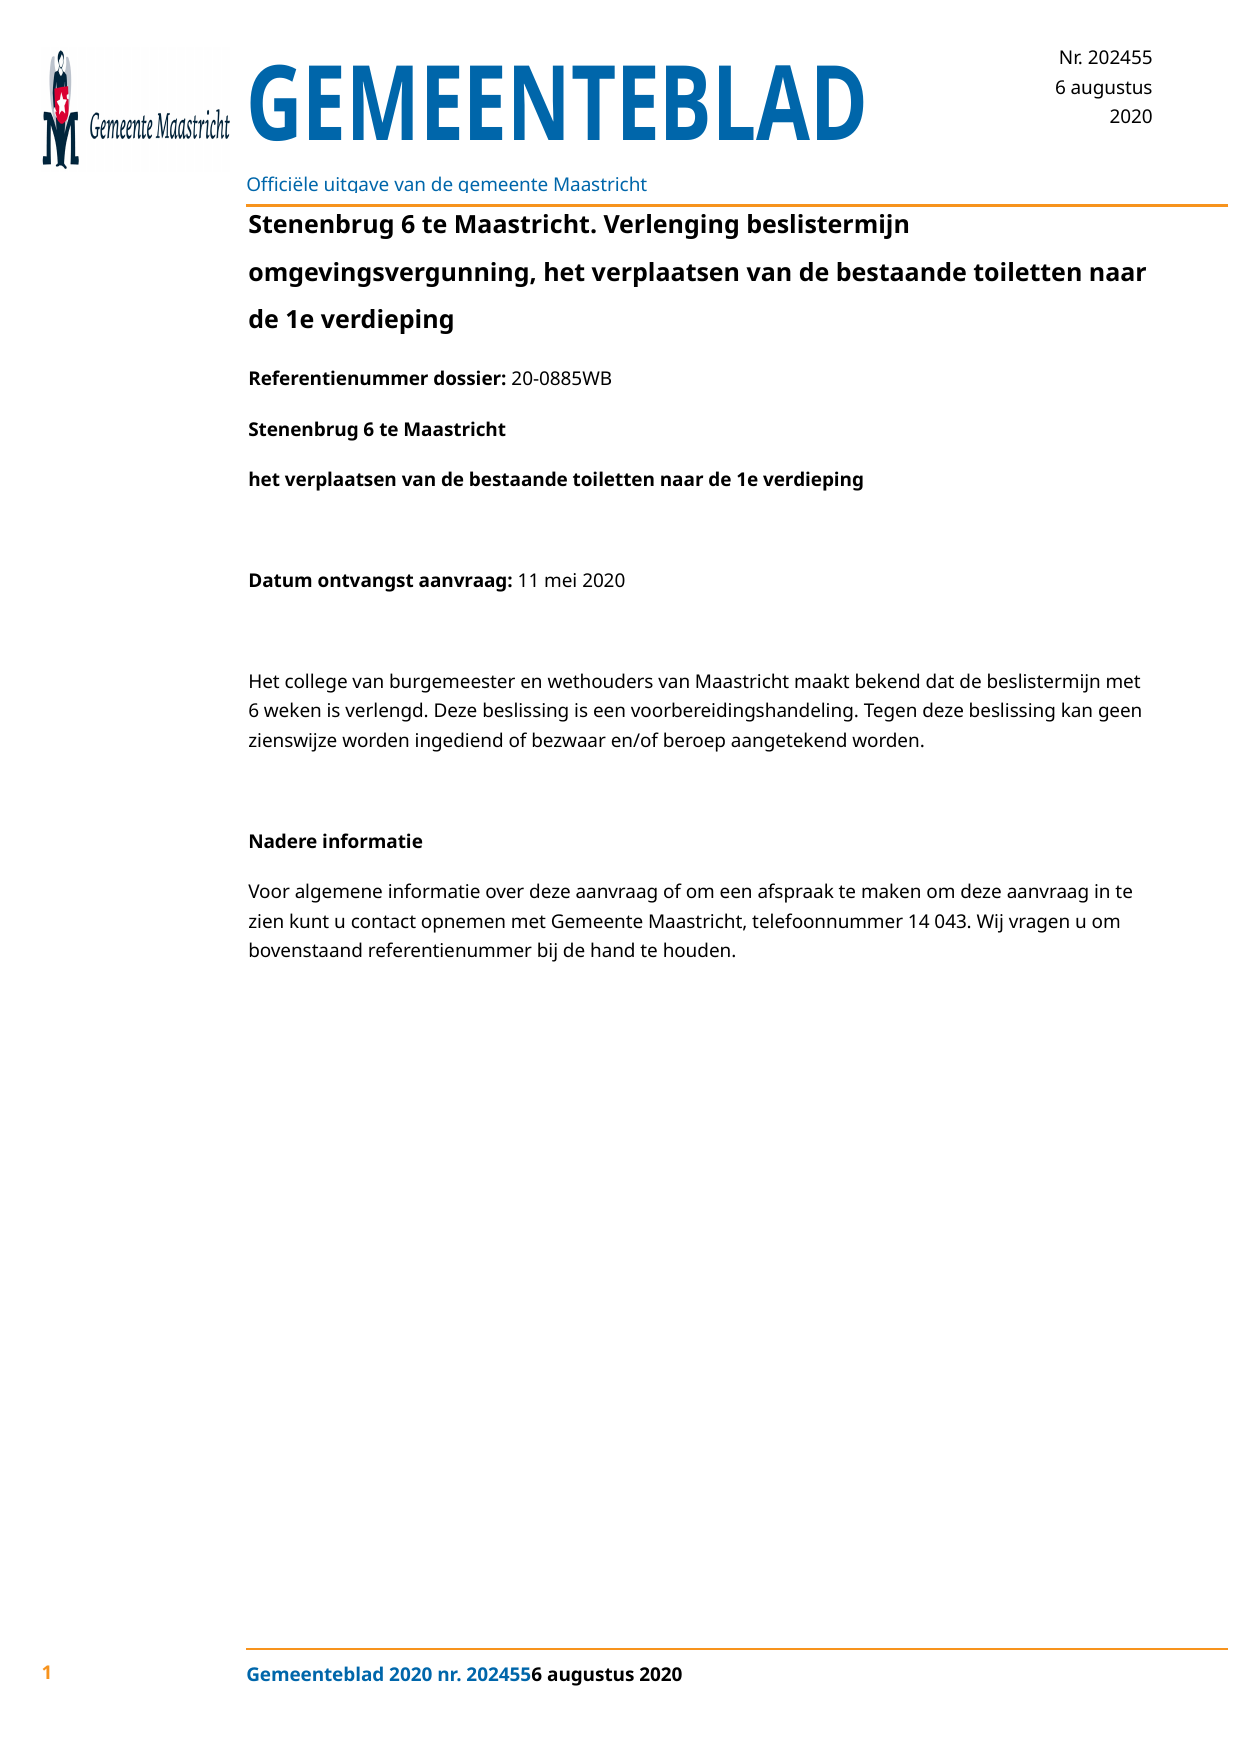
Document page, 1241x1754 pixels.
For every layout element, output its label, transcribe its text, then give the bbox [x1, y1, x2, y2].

text Referentienummer dossier: 20-0885WB [248, 366, 1152, 391]
text het verplaatsen van de bestaande toiletten naar de 1e verdieping [248, 466, 1152, 492]
text Voor algemene informatie over deze aanvraag of om een afspraak te maken om deze aanvraag in te zien kunt u contact opnemen met Gemeente Maastricht, telefoonnummer 14 043. Wij vragen u om bovenstaand referentienummer bij de hand te houden. [248, 878, 1152, 963]
text Nadere informatie [248, 828, 1152, 854]
text Datum ontvangst aanvraag: 11 mei 2020 [248, 567, 1152, 593]
text Stenenbrug 6 te Maastricht. Verlenging beslistermijn omgevingsvergunning, het verplaatsen van de bestaande toiletten naar de 1e verdieping [248, 207, 1152, 336]
picture [41, 47, 231, 172]
text Het college van burgemeester en wethouders van Maastricht maakt bekend dat de beslistermijn met 6 weken is verlengd. Deze beslissing is een voorbereidingshandeling. Tegen deze beslissing kan geen zienswijze worden ingediend of bezwaar en/of beroep aangetekend worden. [248, 668, 1152, 753]
text Stenenbrug 6 te Maastricht [248, 416, 1152, 442]
